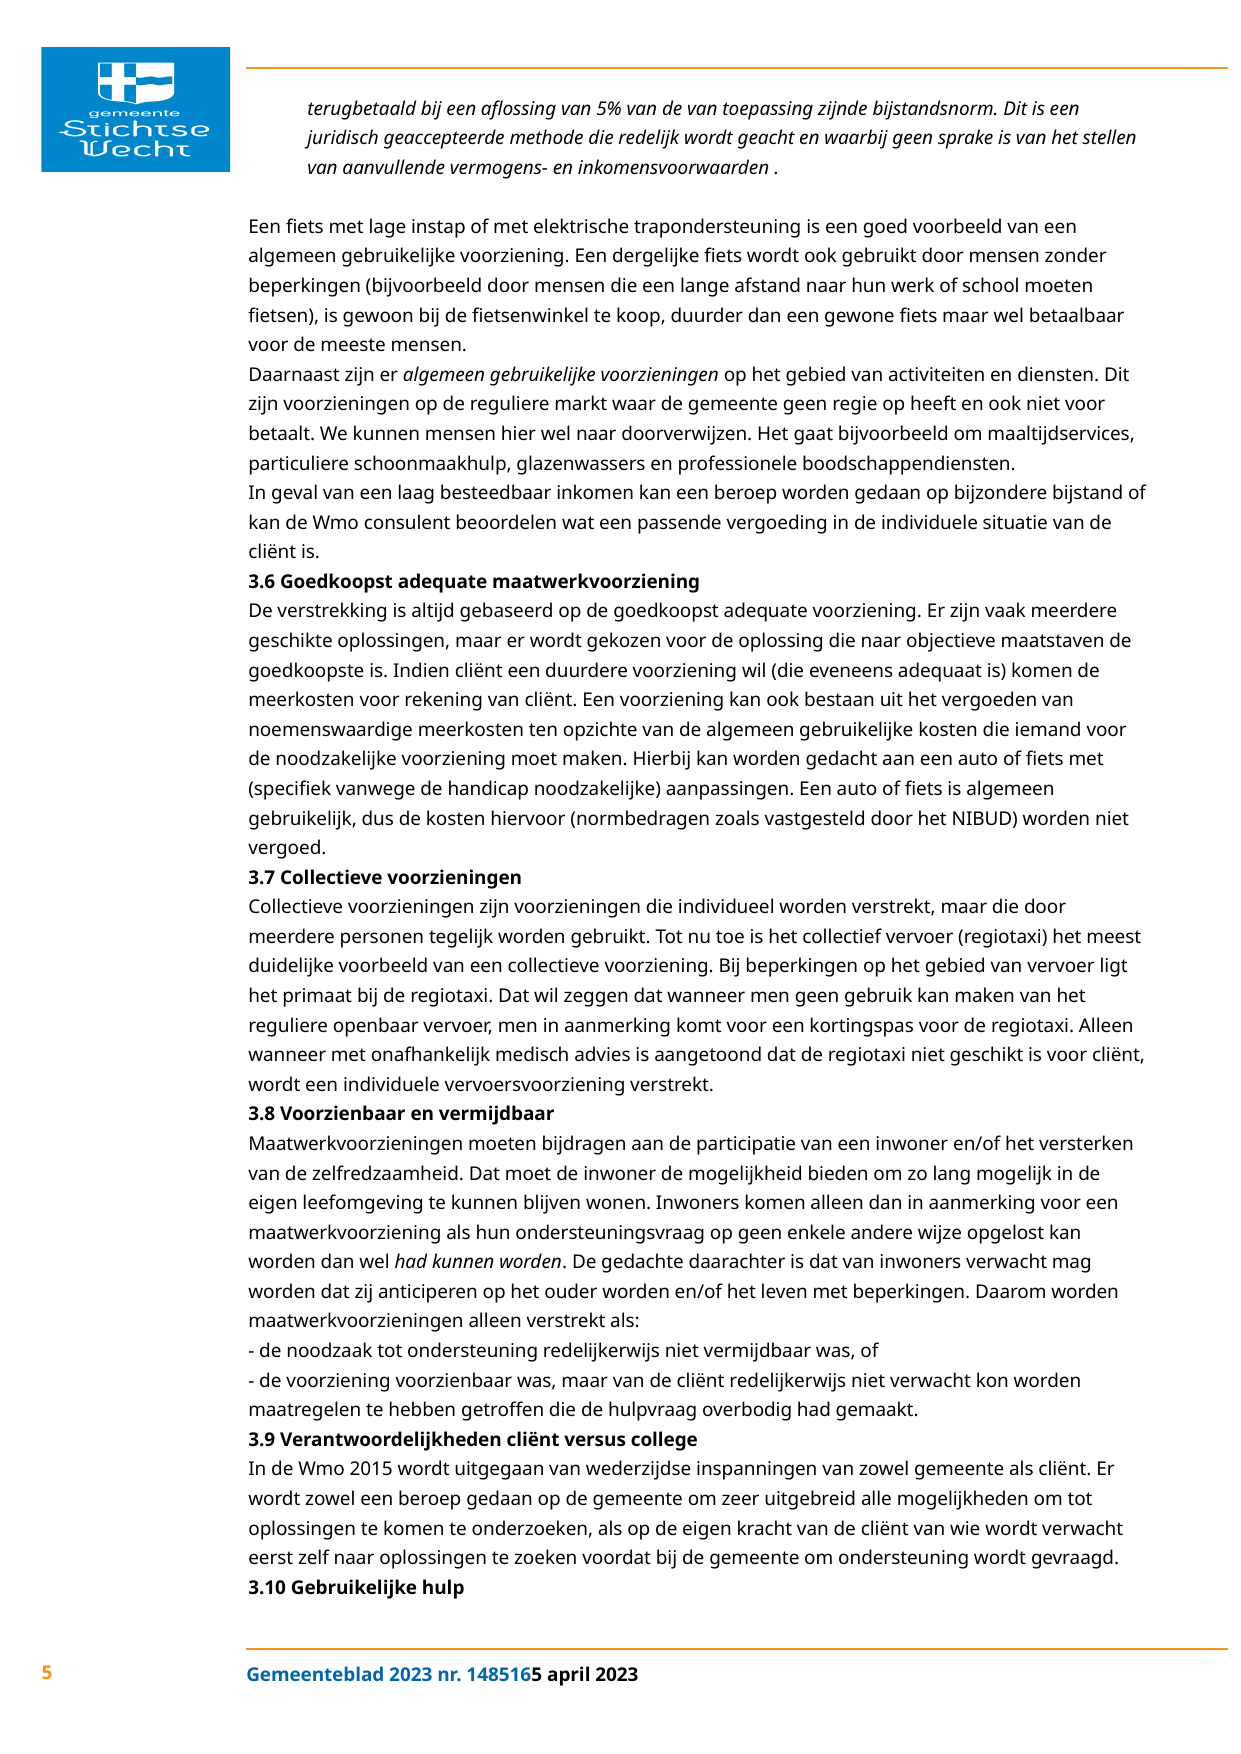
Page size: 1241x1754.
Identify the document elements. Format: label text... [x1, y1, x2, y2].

text Daarnaast zijn er algemeen gebruikelijke voorzieningen op het gebied van activiteiten en diensten. Dit zijn voorzieningen op de reguliere markt waar de gemeente geen regie op heeft en ook niet voor betaalt. We kunnen mensen hier wel naar doorverwijzen. Het gaat bijvoorbeeld om maaltijdservices, particuliere schoonmaakhulp, glazenwassers en professionele boodschappendiensten. [248, 361, 1152, 476]
text 3.10 Gebruikelijke hulp [248, 1574, 1152, 1600]
text In de Wmo 2015 wordt uitgegaan van wederzijdse inspanningen van zowel gemeente als cliënt. Er wordt zowel een beroep gedaan op de gemeente om zeer uitgebreid alle mogelijkheden om tot oplossingen te komen te onderzoeken, als op de eigen kracht van de cliënt van wie wordt verwacht eerst zelf naar oplossingen te zoeken voordat bij de gemeente om ondersteuning wordt gevraagd. [248, 1456, 1152, 1570]
text Een fiets met lage instap of met elektrische trapondersteuning is een goed voorbeeld van een algemeen gebruikelijke voorziening. Een dergelijke fiets wordt ook gebruikt door mensen zonder beperkingen (bijvoorbeeld door mensen die een lange afstand naar hun werk of school moeten fietsen), is gewoon bij de fietsenwinkel te koop, duurder dan een gewone fiets maar wel betaalbaar voor de meeste mensen. [248, 213, 1152, 357]
picture [137, 63, 174, 103]
text De verstrekking is altijd gebaseerd op de goedkoopst adequate voorziening. Er zijn vaak meerdere geschikte oplossingen, maar er wordt gekozen voor de oplossing die naar objectieve maatstaven de goedkoopste is. Indien cliënt een duurdere voorziening wil (die eveneens adequaat is) komen de meerkosten voor rekening van cliënt. Een voorziening kan ook bestaan uit het vergoeden van noemenswaardige meerkosten ten opzichte van de algemeen gebruikelijke kosten die iemand voor de noodzakelijke voorziening moet maken. Hierbij kan worden gedacht aan een auto of fiets met (specifiek vanwege de handicap noodzakelijke) aanpassingen. Een auto of fiets is algemeen gebruikelijk, dus de kosten hiervoor (normbedragen zoals vastgesteld door het NIBUD) worden niet vergoed. [248, 598, 1152, 860]
text 3.6 Goedkoopst adequate maatwerkvoorziening [248, 568, 1152, 594]
text 3.7 Collectieve voorzieningen [248, 864, 1152, 890]
text In geval van een laag besteedbaar inkomen kan een beroep worden gedaan op bijzondere bijstand of kan de Wmo consulent beoordelen wat een passende vergoeding in de individuele situatie van de cliënt is. [248, 479, 1152, 564]
list terugbetaald bij een aflossing van 5% van de van toepassing zijnde bijstandsnorm. Dit is een juridisch geaccepteerde methode die redelijk wordt geacht en waarbij geen sprake is van het stellen van aanvullende vermogens- en inkomensvoorwaarden . [248, 95, 1152, 180]
text 3.8 Voorzienbaar en vermijdbaar [248, 1101, 1152, 1126]
text - de noodzaak tot ondersteuning redelijkerwijs niet vermijdbaar was, of [248, 1337, 1152, 1363]
text Maatwerkvoorzieningen moeten bijdragen aan de participatie van een inwoner en/of het versterken van de zelfredzaamheid. Dat moet de inwoner de mogelijkheid bieden om zo lang mogelijk in de eigen leefomgeving te kunnen blijven wonen. Inwoners komen alleen dan in aanmerking voor een maatwerkvoorziening als hun ondersteuningsvraag op geen enkele andere wijze opgelost kan worden dan wel had kunnen worden. De gedachte daarachter is dat van inwoners verwacht mag worden dat zij anticiperen op het ouder worden en/of het leven met beperkingen. Daarom worden maatwerkvoorzieningen alleen verstrekt als: [248, 1130, 1152, 1333]
picture [99, 63, 135, 101]
text - de voorziening voorzienbaar was, maar van de cliënt redelijkerwijs niet verwacht kon worden maatregelen te hebben getroffen die de hulpvraag overbodig had gemaakt. [248, 1367, 1152, 1422]
text 3.9 Verantwoordelijkheden cliënt versus college [248, 1426, 1152, 1452]
text Collectieve voorzieningen zijn voorzieningen die individueel worden verstrekt, maar die door meerdere personen tegelijk worden gebruikt. Tot nu toe is het collectief vervoer (regiotaxi) het meest duidelijke voorbeeld van een collectieve voorziening. Bij beperkingen op het gebied van vervoer ligt het primaat bij de regiotaxi. Dat wil zeggen dat wanneer men geen gebruik kan maken van het reguliere openbaar vervoer, men in aanmerking komt voor een kortingspas voor de regiotaxi. Alleen wanneer met onafhankelijk medisch advies is aangetoond dat de regiotaxi niet geschikt is voor cliënt, wordt een individuele vervoersvoorziening verstrekt. [248, 893, 1152, 1097]
